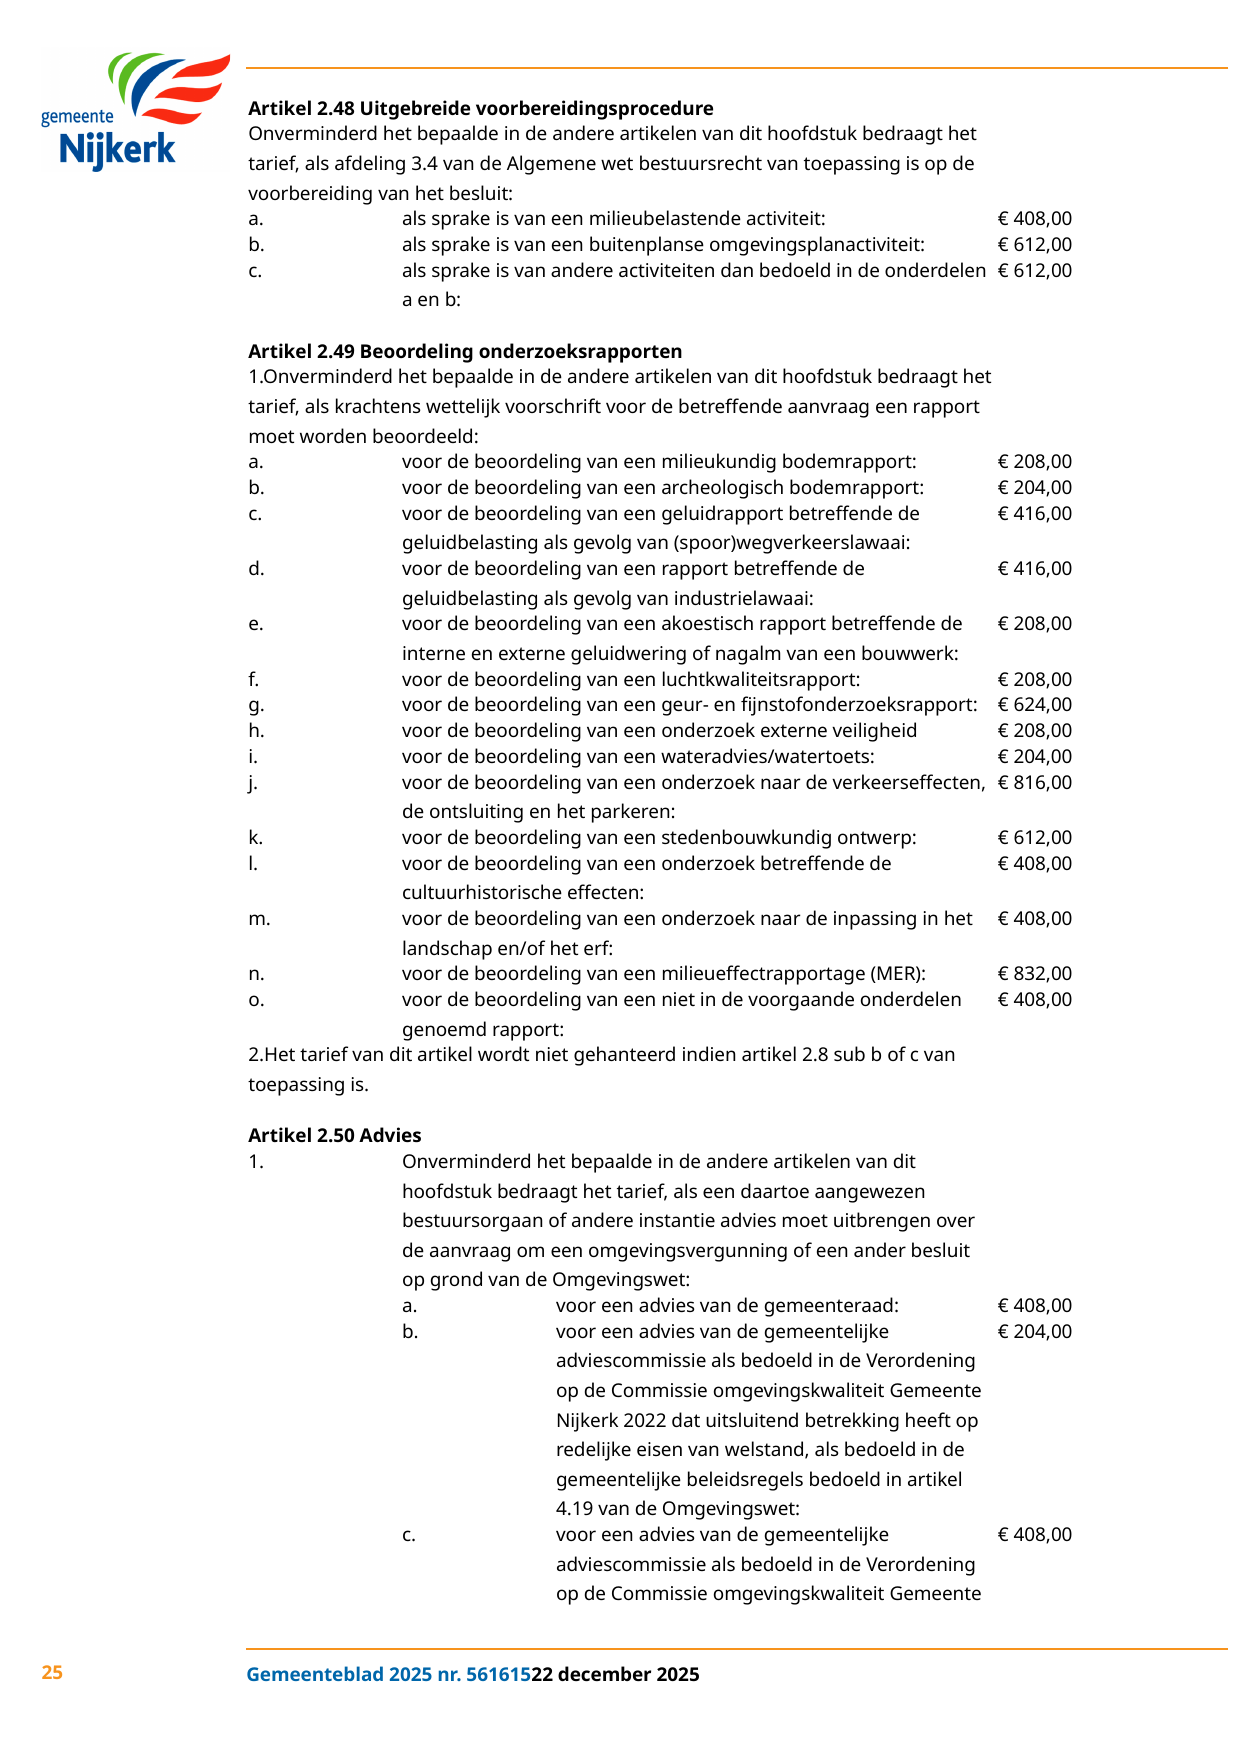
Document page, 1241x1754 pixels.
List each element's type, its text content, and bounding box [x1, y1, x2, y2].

table_cell c. [248, 257, 402, 312]
table_cell voor de beoordeling van een onderzoek externe veiligheid [402, 718, 998, 743]
table_cell voor de beoordeling van een rapport betreffende de geluidbelasting als gevolg van industrielawaai: [402, 555, 998, 611]
table_cell als sprake is van een milieubelastende activiteit: [402, 205, 998, 231]
table_cell [998, 1123, 1152, 1148]
table_cell voor de beoordeling van een geur- en fijnstofonderzoeksrapport: [402, 692, 998, 717]
table_cell 2.Het tarief van dit artikel wordt niet gehanteerd indien artikel 2.8 sub b of c van toepassing is. [248, 1042, 998, 1097]
table_cell € 408,00 [998, 850, 1152, 905]
table_cell o. [248, 986, 402, 1042]
table_cell [998, 1042, 1152, 1097]
table_cell [248, 1293, 402, 1318]
table_cell Onverminderd het bepaalde in de andere artikelen van dit hoofdstuk bedraagt het tarief, als afdeling 3.4 van de Algemene wet bestuursrecht van toepassing is op de voorbereiding van het besluit: [248, 121, 998, 205]
table_cell € 612,00 [998, 257, 1152, 312]
table_cell e. [248, 611, 402, 666]
table_cell [402, 312, 998, 338]
table_cell [248, 1318, 402, 1521]
table_cell als sprake is van andere activiteiten dan bedoeld in de onderdelen a en b: [402, 257, 998, 312]
table_cell [998, 364, 1152, 448]
table_cell € 208,00 [998, 449, 1152, 474]
table_cell b. [248, 474, 402, 500]
table_cell € 408,00 [998, 1293, 1152, 1318]
table_cell € 612,00 [998, 824, 1152, 850]
table_cell € 816,00 [998, 769, 1152, 824]
table_cell € 204,00 [998, 474, 1152, 500]
table_cell voor de beoordeling van een milieukundig bodemrapport: [402, 449, 998, 474]
table_cell Artikel 2.48 Uitgebreide voorbereidingsprocedure [248, 95, 998, 121]
table_cell b. [248, 231, 402, 257]
table_cell voor de beoordeling van een wateradvies/watertoets: [402, 743, 998, 769]
table_cell k. [248, 824, 402, 850]
table_cell € 408,00 [998, 905, 1152, 961]
table_cell voor de beoordeling van een onderzoek naar de verkeerseffecten, de ontsluiting en het parkeren: [402, 769, 998, 824]
table_cell [248, 1097, 998, 1123]
table_cell € 832,00 [998, 961, 1152, 986]
table_cell m. [248, 905, 402, 961]
table_cell Onverminderd het bepaalde in de andere artikelen van dit hoofdstuk bedraagt het tarief, als een daartoe aangewezen bestuursorgaan of andere instantie advies moet uitbrengen over de aanvraag om een omgevingsvergunning of een ander besluit op grond van de Omgevingswet: [402, 1148, 998, 1292]
table_cell Artikel 2.49 Beoordeling onderzoeksrapporten [248, 338, 998, 364]
table_cell c. [402, 1521, 556, 1606]
picture [41, 47, 231, 172]
table_cell voor de beoordeling van een onderzoek naar de inpassing in het landschap en/of het erf: [402, 905, 998, 961]
table_cell [998, 95, 1152, 121]
table_cell voor een advies van de gemeentelijke adviescommissie als bedoeld in de Verordening op de Commissie omgevingskwaliteit Gemeente [556, 1521, 998, 1606]
table_cell [998, 121, 1152, 205]
table_cell € 624,00 [998, 692, 1152, 717]
table_cell [998, 1097, 1152, 1123]
table_cell voor de beoordeling van een niet in de voorgaande onderdelen genoemd rapport: [402, 986, 998, 1042]
table_cell voor de beoordeling van een archeologisch bodemrapport: [402, 474, 998, 500]
table_cell € 204,00 [998, 1318, 1152, 1521]
table_cell [998, 1148, 1152, 1292]
table_cell € 408,00 [998, 1521, 1152, 1606]
table_cell voor de beoordeling van een milieueffectrapportage (MER): [402, 961, 998, 986]
table_cell € 208,00 [998, 666, 1152, 692]
table_cell voor de beoordeling van een stedenbouwkundig ontwerp: [402, 824, 998, 850]
table_cell als sprake is van een buitenplanse omgevingsplanactiviteit: [402, 231, 998, 257]
table_cell c. [248, 500, 402, 555]
table_cell a. [248, 205, 402, 231]
table_cell € 416,00 [998, 500, 1152, 555]
table_cell l. [248, 850, 402, 905]
table_cell € 408,00 [998, 986, 1152, 1042]
table_cell b. [402, 1318, 556, 1521]
table_cell j. [248, 769, 402, 824]
table_cell a. [402, 1293, 556, 1318]
table_cell Artikel 2.50 Advies [248, 1123, 998, 1148]
table_cell 1.Onverminderd het bepaalde in de andere artikelen van dit hoofdstuk bedraagt het tarief, als krachtens wettelijk voorschrift voor de betreffende aanvraag een rapport moet worden beoordeeld: [248, 364, 998, 448]
table_cell a. [248, 449, 402, 474]
table_cell voor de beoordeling van een geluidrapport betreffende de geluidbelasting als gevolg van (spoor)wegverkeerslawaai: [402, 500, 998, 555]
table_cell € 612,00 [998, 231, 1152, 257]
table_cell 1. [248, 1148, 402, 1292]
table_cell € 204,00 [998, 743, 1152, 769]
table_cell voor de beoordeling van een akoestisch rapport betreffende de interne en externe geluidwering of nagalm van een bouwwerk: [402, 611, 998, 666]
table_cell [248, 312, 402, 338]
table_cell n. [248, 961, 402, 986]
table_cell € 208,00 [998, 718, 1152, 743]
table_cell g. [248, 692, 402, 717]
table_cell voor een advies van de gemeenteraad: [556, 1293, 998, 1318]
table_cell € 208,00 [998, 611, 1152, 666]
table_cell [248, 1521, 402, 1606]
table_cell d. [248, 555, 402, 611]
table_cell voor de beoordeling van een onderzoek betreffende de cultuurhistorische effecten: [402, 850, 998, 905]
table_cell € 408,00 [998, 205, 1152, 231]
table_cell h. [248, 718, 402, 743]
table_cell i. [248, 743, 402, 769]
table_cell [998, 338, 1152, 364]
table_cell voor een advies van de gemeentelijke adviescommissie als bedoeld in de Verordening op de Commissie omgevingskwaliteit Gemeente Nijkerk 2022 dat uitsluitend betrekking heeft op redelijke eisen van welstand, als bedoeld in de gemeentelijke beleidsregels bedoeld in artikel 4.19 van de Omgevingswet: [556, 1318, 998, 1521]
table_cell f. [248, 666, 402, 692]
table_cell € 416,00 [998, 555, 1152, 611]
table_cell voor de beoordeling van een luchtkwaliteitsrapport: [402, 666, 998, 692]
table_cell [998, 312, 1152, 338]
